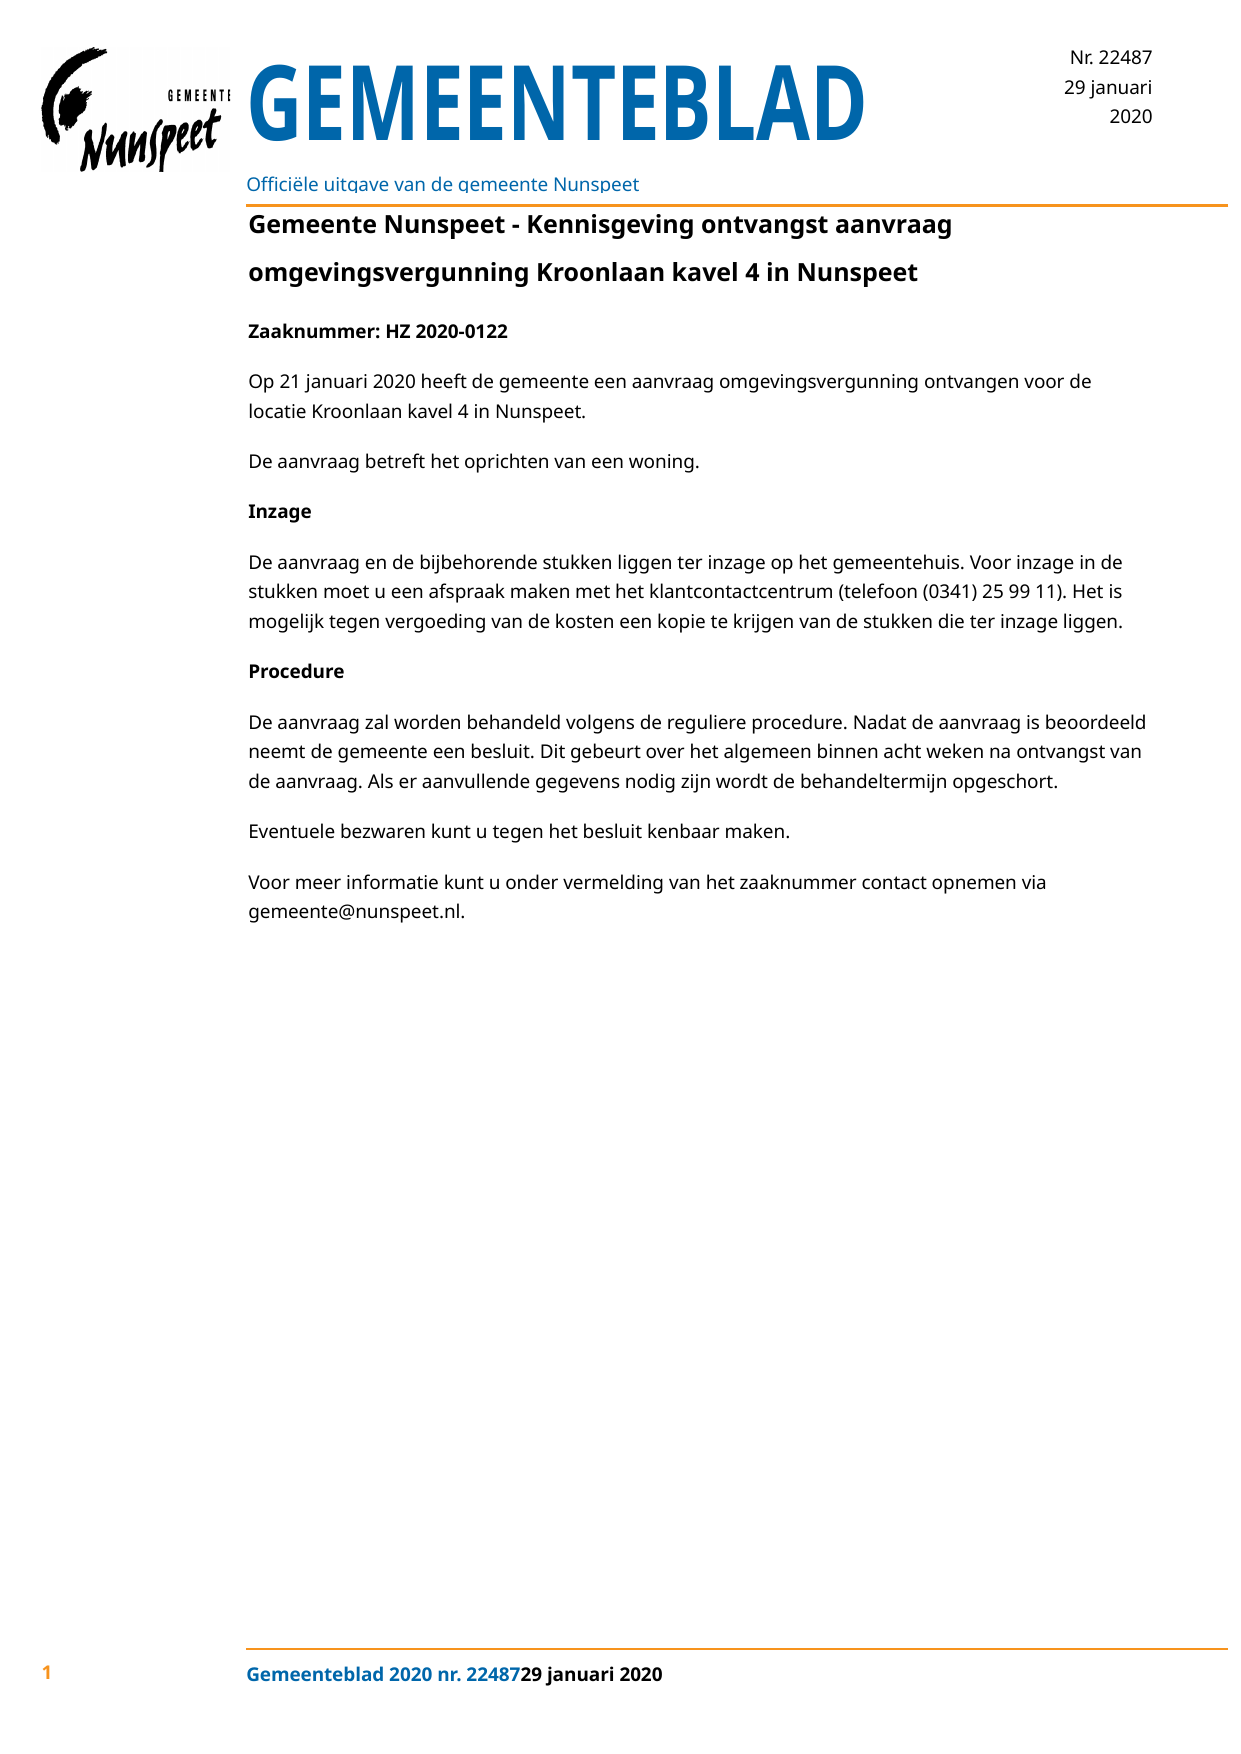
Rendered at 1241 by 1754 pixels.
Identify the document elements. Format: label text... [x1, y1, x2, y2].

text Procedure [248, 659, 1152, 684]
text Zaaknummer: HZ 2020-0122 [248, 318, 1152, 344]
picture [41, 47, 231, 172]
text Op 21 januari 2020 heeft de gemeente een aanvraag omgevingsvergunning ontvangen voor de locatie Kroonlaan kavel 4 in Nunspeet. [248, 368, 1152, 424]
text Gemeente Nunspeet - Kennisgeving ontvangst aanvraag omgevingsvergunning Kroonlaan kavel 4 in Nunspeet [248, 207, 1152, 288]
text Voor meer informatie kunt u onder vermelding van het zaaknummer contact opnemen via gemeente@nunspeet.nl. [248, 869, 1152, 924]
text Inzage [248, 499, 1152, 524]
text De aanvraag betreft het oprichten van een woning. [248, 448, 1152, 474]
text Eventuele bezwaren kunt u tegen het besluit kenbaar maken. [248, 819, 1152, 844]
text De aanvraag en de bijbehorende stukken liggen ter inzage op het gemeentehuis. Voor inzage in de stukken moet u een afspraak maken met het klantcontactcentrum (telefoon (0341) 25 99 11). Het is mogelijk tegen vergoeding van de kosten een kopie te krijgen van de stukken die ter inzage liggen. [248, 549, 1152, 634]
text De aanvraag zal worden behandeld volgens de reguliere procedure. Nadat de aanvraag is beoordeeld neemt de gemeente een besluit. Dit gebeurt over het algemeen binnen acht weken na ontvangst van de aanvraag. Als er aanvullende gegevens nodig zijn wordt de behandeltermijn opgeschort. [248, 709, 1152, 794]
